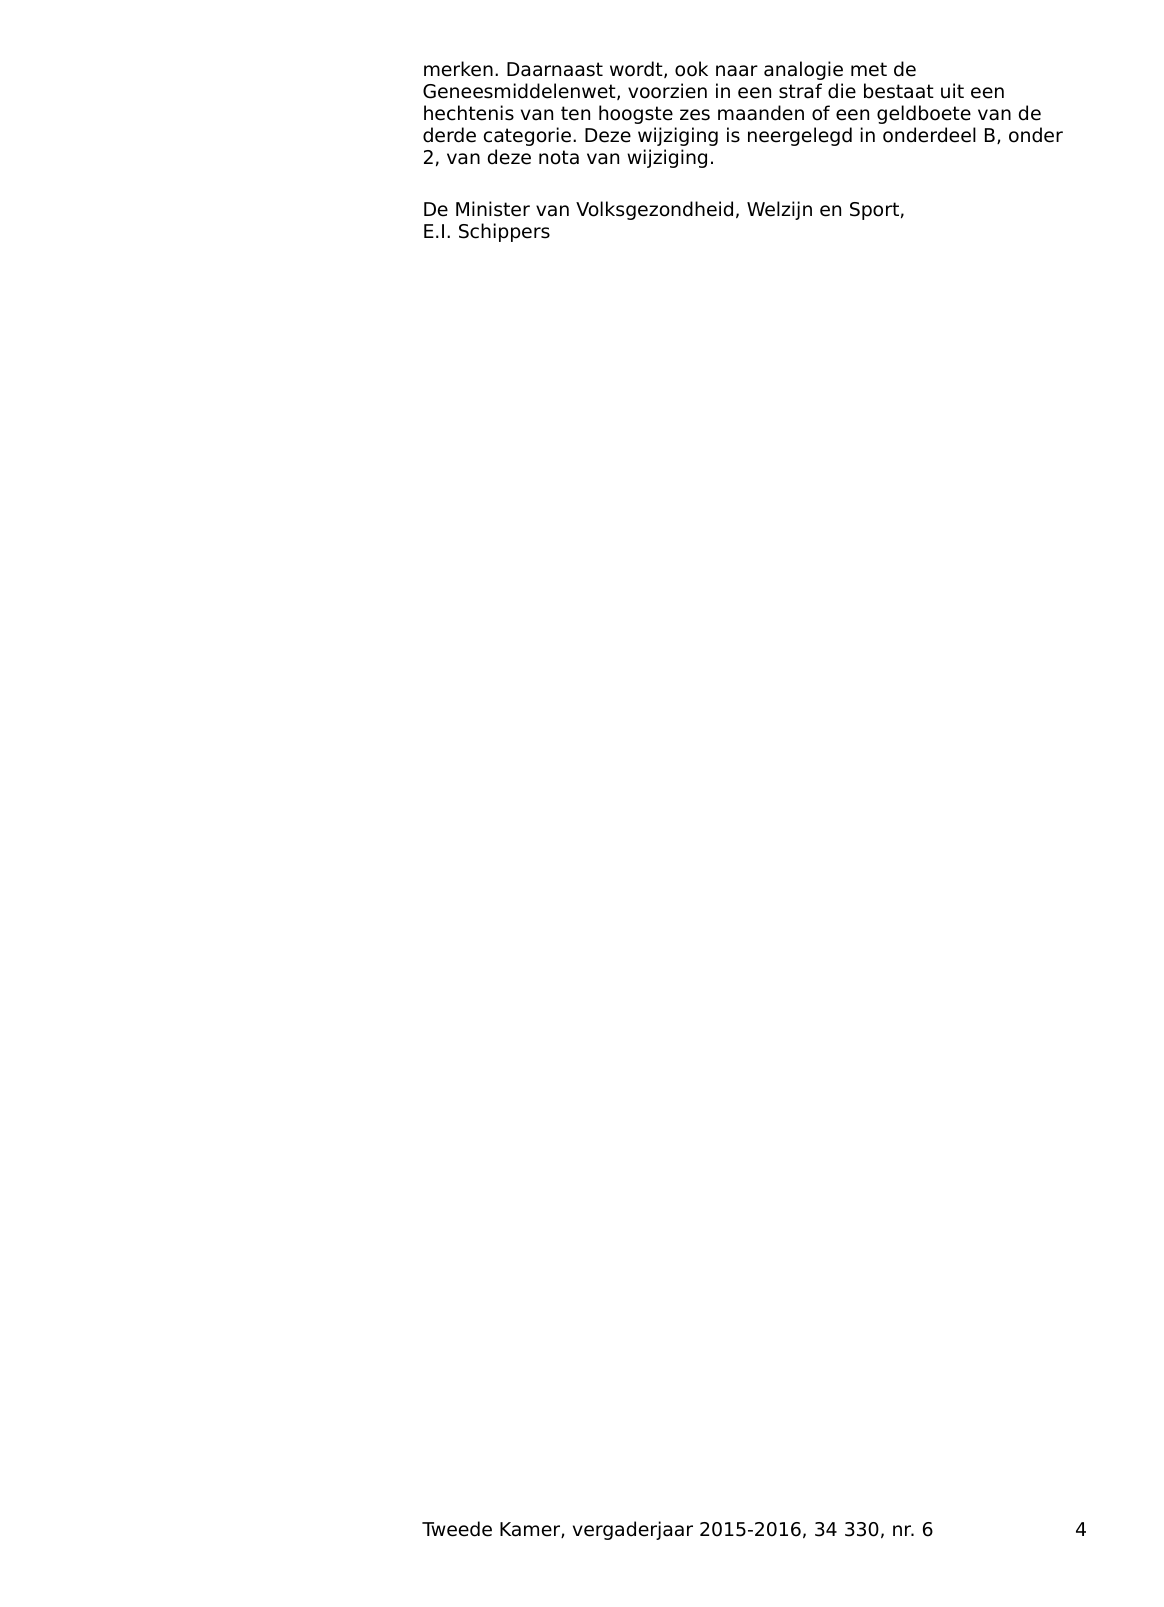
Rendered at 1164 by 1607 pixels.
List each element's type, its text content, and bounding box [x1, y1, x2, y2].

text De Minister van Volksgezondheid, Welzijn en Sport, E.I. Schippers [422, 199, 1087, 243]
text merken. Daarnaast wordt, ook naar analogie met de Geneesmiddelenwet, voorzien in een straf die bestaat uit een hechtenis van ten hoogste zes maanden of een geldboete van de derde categorie. Deze wijziging is neergelegd in onderdeel B, onder 2, van deze nota van wijziging. [422, 59, 1087, 169]
